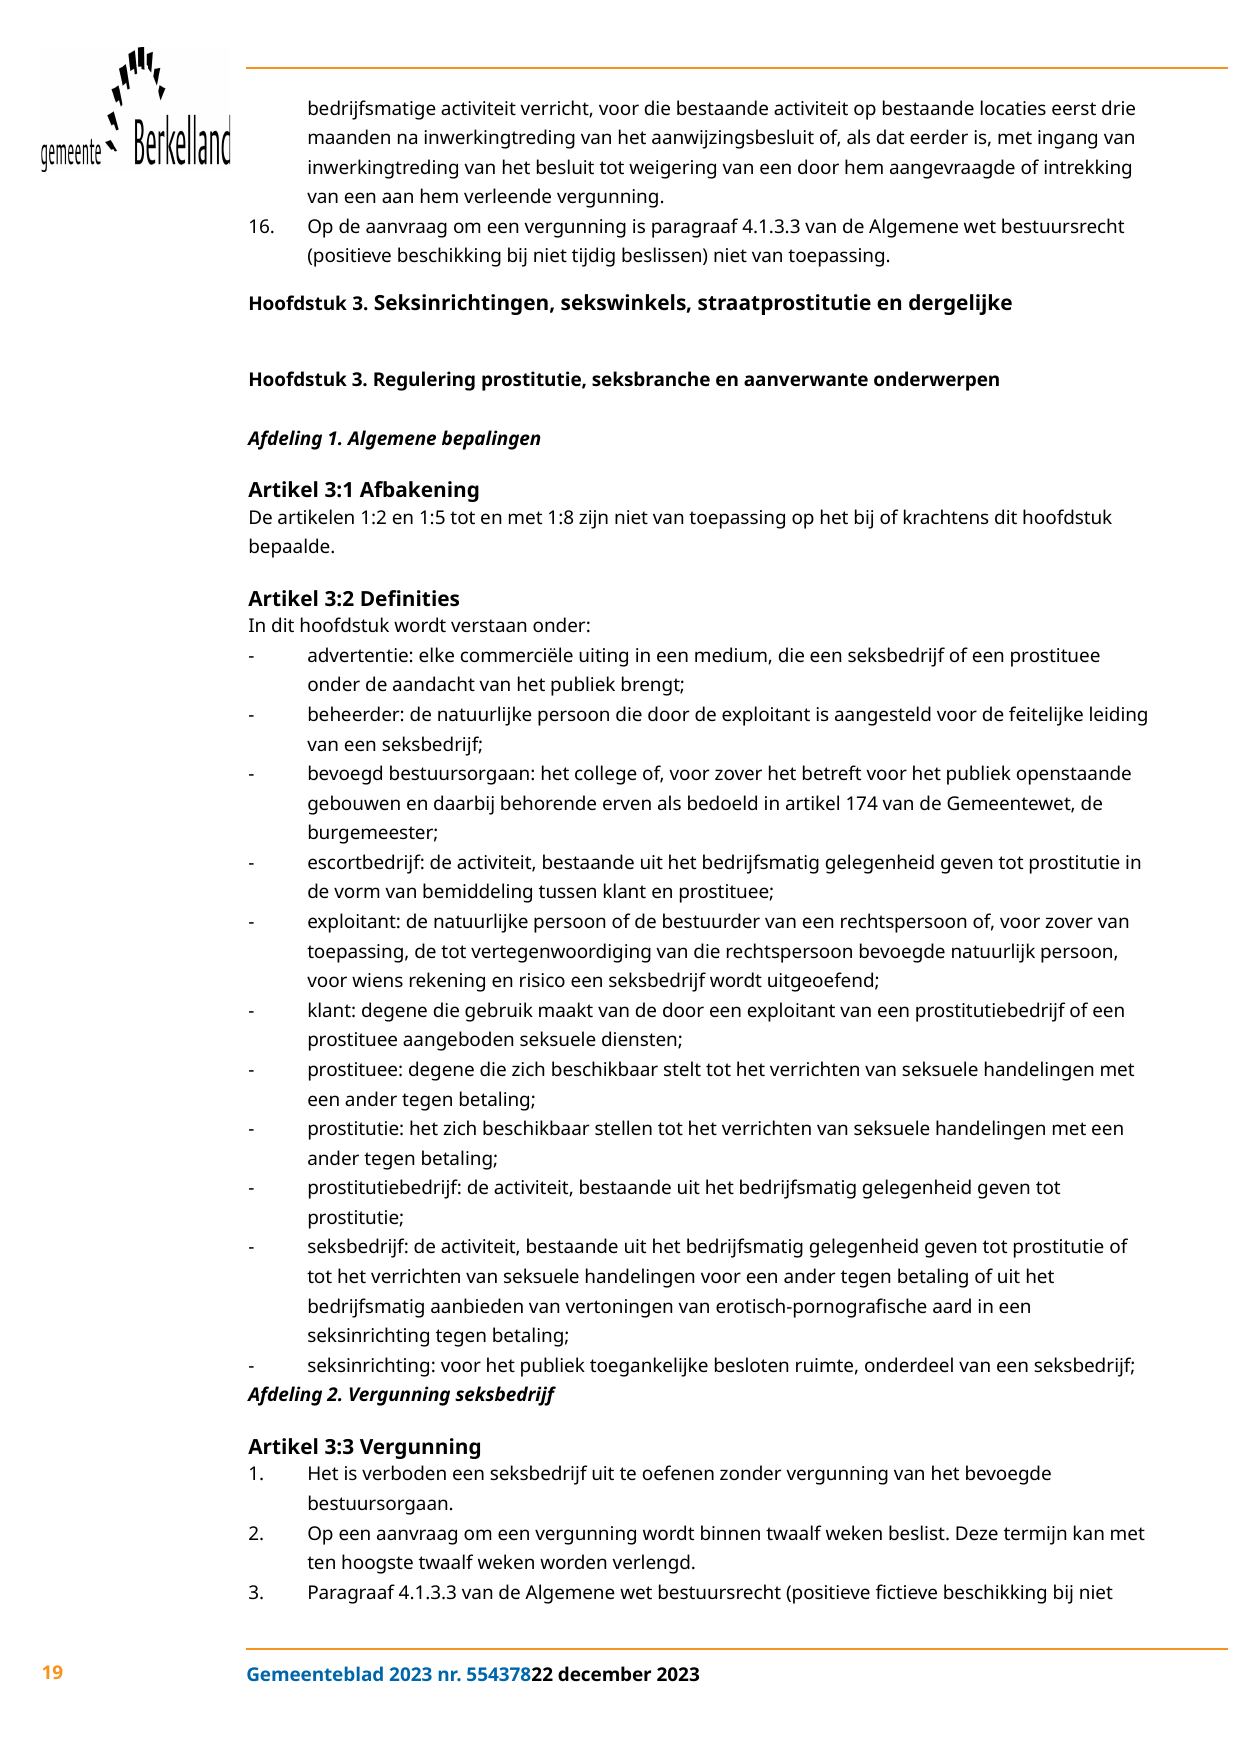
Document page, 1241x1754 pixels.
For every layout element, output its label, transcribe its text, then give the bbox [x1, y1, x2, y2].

list bedrijfsmatige activiteit verricht, voor die bestaande activiteit op bestaande locaties eerst drie maanden na inwerkingtreding van het aanwijzingsbesluit of, als dat eerder is, met ingang van inwerkingtreding van het besluit tot weigering van een door hem aangevraagde of intrekking van een aan hem verleende vergunning. [248, 95, 1152, 209]
list Het is verboden een seksbedrijf uit te oefenen zonder vergunning van het bevoegde bestuursorgaan. [248, 1461, 1152, 1516]
text Afdeling 1. Algemene bepalingen [248, 425, 1152, 451]
list bevoegd bestuursorgaan: het college of, voor zover het betreft voor het publiek openstaande gebouwen en daarbij behorende erven als bedoeld in artikel 174 van de Gemeentewet, de burgemeester; [248, 760, 1152, 845]
list Paragraaf 4.1.3.3 van de Algemene wet bestuursrecht (positieve fictieve beschikking bij niet [248, 1579, 1152, 1604]
list klant: degene die gebruik maakt van de door een exploitant van een prostitutiebedrijf of een prostituee aangeboden seksuele diensten; [248, 997, 1152, 1052]
list beheerder: de natuurlijke persoon die door de exploitant is aangesteld voor de feitelijke leiding van een seksbedrijf; [248, 701, 1152, 757]
list Op de aanvraag om een vergunning is paragraaf 4.1.3.3 van de Algemene wet bestuursrecht (positieve beschikking bij niet tijdig beslissen) niet van toepassing. [248, 213, 1152, 268]
text Artikel 3:2 Definities [248, 584, 1152, 612]
text Artikel 3:3 Vergunning [248, 1432, 1152, 1461]
list escortbedrijf: de activiteit, bestaande uit het bedrijfsmatig gelegenheid geven tot prostitutie in de vorm van bemiddeling tussen klant en prostituee; [248, 849, 1152, 904]
list Op een aanvraag om een vergunning wordt binnen twaalf weken beslist. Deze termijn kan met ten hoogste twaalf weken worden verlengd. [248, 1520, 1152, 1575]
text Artikel 3:1 Afbakening [248, 476, 1152, 504]
text De artikelen 1:2 en 1:5 tot en met 1:8 zijn niet van toepassing op het bij of krachtens dit hoofdstuk bepaalde. [248, 504, 1152, 559]
text Hoofdstuk 3. Seksinrichtingen, sekswinkels, straatprostitutie en dergelijke [248, 288, 1152, 317]
picture [41, 47, 231, 172]
list prostitutie: het zich beschikbaar stellen tot het verrichten van seksuele handelingen met een ander tegen betaling; [248, 1115, 1152, 1171]
list advertentie: elke commerciële uiting in een medium, die een seksbedrijf of een prostituee onder de aandacht van het publiek brengt; [248, 642, 1152, 697]
text Afdeling 2. Vergunning seksbedrijf [248, 1382, 1152, 1407]
text Hoofdstuk 3. Regulering prostitutie, seksbranche en aanverwante onderwerpen [248, 366, 1152, 392]
list seksbedrijf: de activiteit, bestaande uit het bedrijfsmatig gelegenheid geven tot prostitutie of tot het verrichten van seksuele handelingen voor een ander tegen betaling of uit het bedrijfsmatig aanbieden van vertoningen van erotisch-pornografische aard in een seksinrichting tegen betaling; [248, 1234, 1152, 1348]
list prostituee: degene die zich beschikbaar stelt tot het verrichten van seksuele handelingen met een ander tegen betaling; [248, 1056, 1152, 1112]
text In dit hoofdstuk wordt verstaan onder: [248, 612, 1152, 638]
list prostitutiebedrijf: de activiteit, bestaande uit het bedrijfsmatig gelegenheid geven tot prostitutie; [248, 1174, 1152, 1230]
list exploitant: de natuurlijke persoon of de bestuurder van een rechtspersoon of, voor zover van toepassing, de tot vertegenwoordiging van die rechtspersoon bevoegde natuurlijk persoon, voor wiens rekening en risico een seksbedrijf wordt uitgeoefend; [248, 908, 1152, 993]
list seksinrichting: voor het publiek toegankelijke besloten ruimte, onderdeel van een seksbedrijf; [248, 1352, 1152, 1378]
